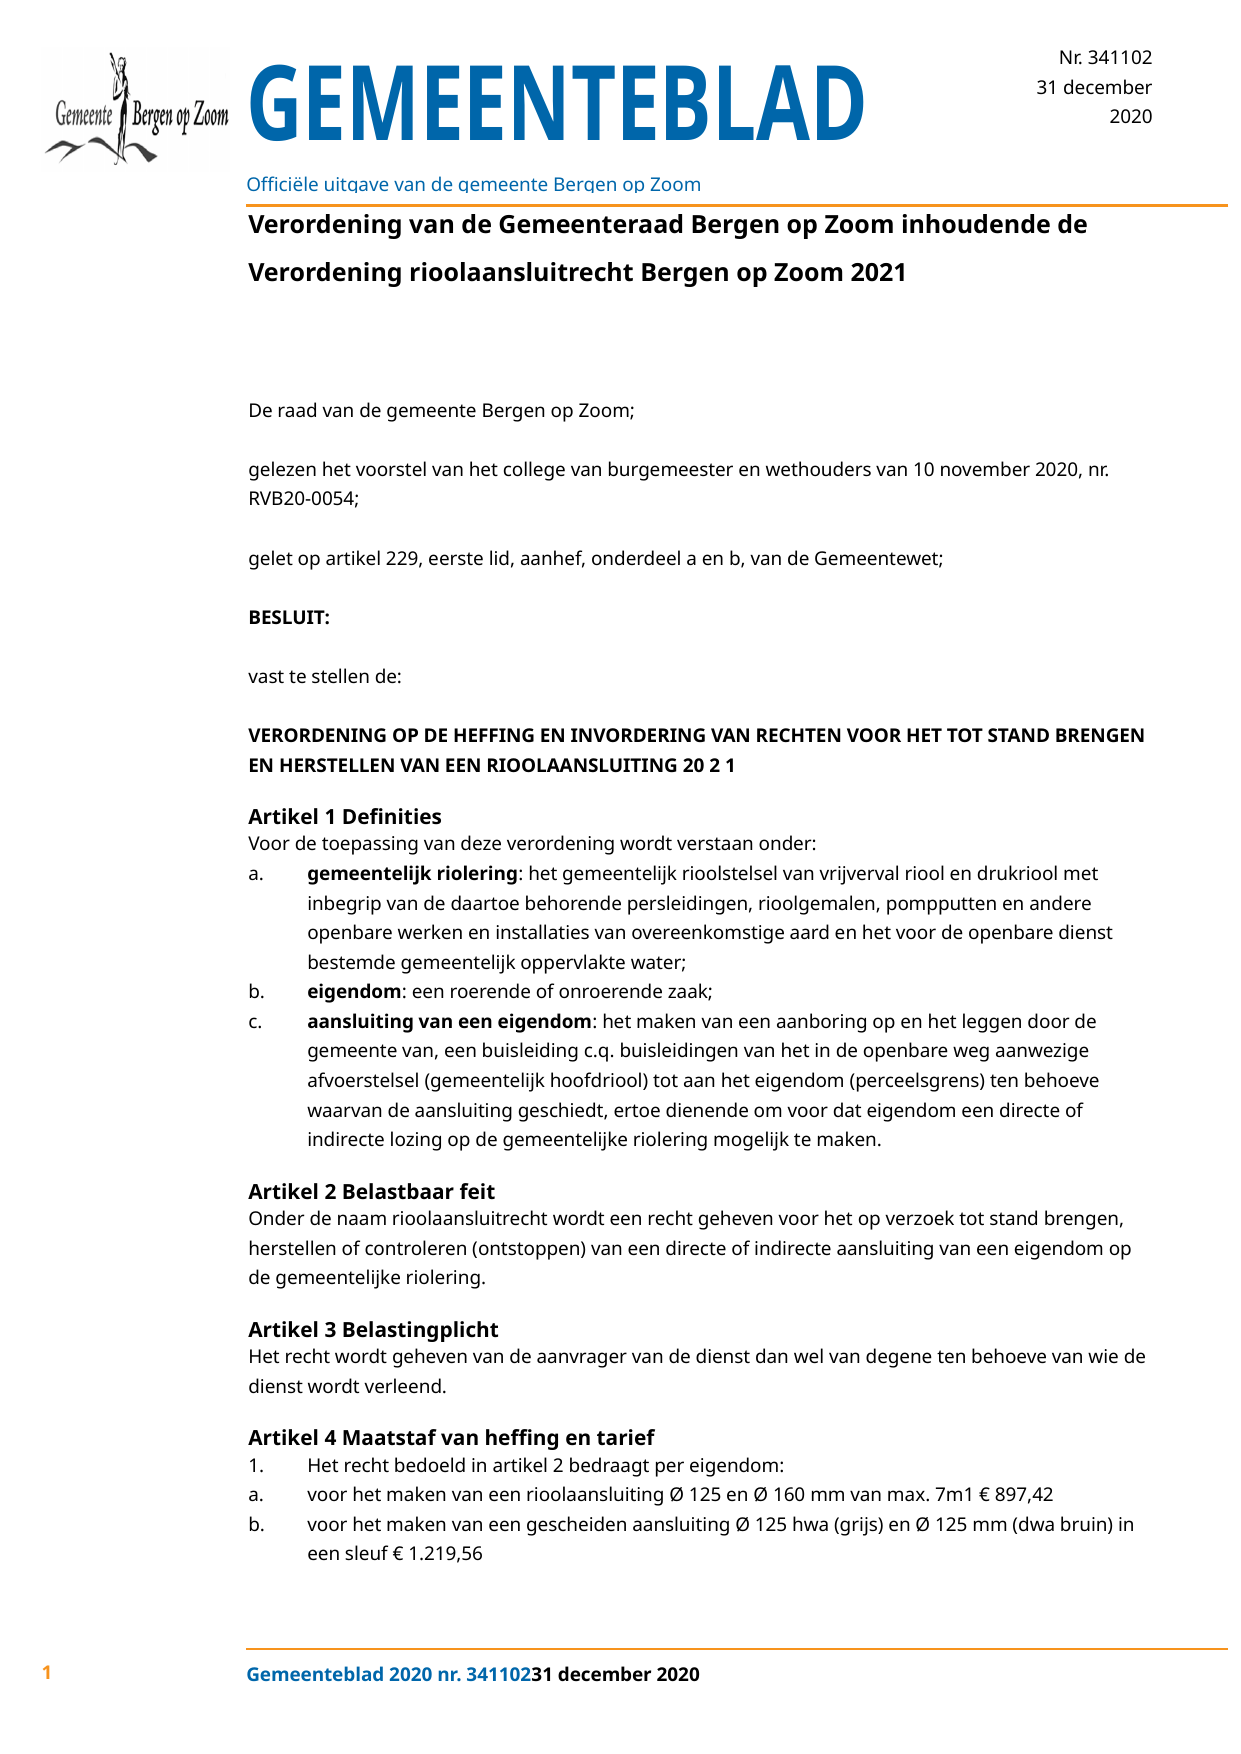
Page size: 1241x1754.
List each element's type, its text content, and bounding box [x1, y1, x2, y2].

text Artikel 4 Maatstaf van heffing en tarief [248, 1423, 1152, 1452]
text Verordening van de Gemeenteraad Bergen op Zoom inhoudende de Verordening rioolaansluitrecht Bergen op Zoom 2021 [248, 207, 1152, 288]
list voor het maken van een rioolaansluiting Ø 125 en Ø 160 mm van max. 7m1 € 897,42 [248, 1481, 1152, 1507]
text Onder de naam rioolaansluitrecht wordt een recht geheven voor het op verzoek tot stand brengen, herstellen of controleren (ontstoppen) van een directe of indirecte aansluiting van een eigendom op de gemeentelijke riolering. [248, 1205, 1152, 1290]
text vast te stellen de: [248, 663, 1152, 689]
list Het recht bedoeld in artikel 2 bedraagt per eigendom: [248, 1452, 1152, 1477]
text gelezen het voorstel van het college van burgemeester en wethouders van 10 november 2020, nr. RVB20-0054; [248, 456, 1152, 511]
list eigendom: een roerende of onroerende zaak; [248, 978, 1152, 1004]
picture [41, 47, 231, 172]
text BESLUIT: [248, 604, 1152, 629]
text gelet op artikel 229, eerste lid, aanhef, onderdeel a en b, van de Gemeentewet; [248, 545, 1152, 570]
list voor het maken van een gescheiden aansluiting Ø 125 hwa (grijs) en Ø 125 mm (dwa bruin) in een sleuf € 1.219,56 [248, 1511, 1152, 1566]
text Voor de toepassing van deze verordening wordt verstaan onder: [248, 831, 1152, 856]
text Artikel 3 Belastingplicht [248, 1315, 1152, 1343]
list aansluiting van een eigendom: het maken van een aanboring op en het leggen door de gemeente van, een buisleiding c.q. buisleidingen van het in de openbare weg aanwezige afvoerstelsel (gemeentelijk hoofdriool) tot aan het eigendom (perceelsgrens) ten behoeve waarvan de aansluiting geschiedt, ertoe dienende om voor dat eigendom een directe of indirecte lozing op de gemeentelijke riolering mogelijk te maken. [248, 1008, 1152, 1152]
list gemeentelijk riolering: het gemeentelijk rioolstelsel van vrijverval riool en drukriool met inbegrip van de daartoe behorende persleidingen, rioolgemalen, pompputten en andere openbare werken en installaties van overeenkomstige aard en het voor de openbare dienst bestemde gemeentelijk oppervlakte water; [248, 860, 1152, 975]
text Het recht wordt geheven van de aanvrager van de dienst dan wel van degene ten behoeve van wie de dienst wordt verleend. [248, 1343, 1152, 1399]
text Artikel 2 Belastbaar feit [248, 1177, 1152, 1205]
text VERORDENING OP DE HEFFING EN INVORDERING VAN RECHTEN VOOR HET TOT STAND BRENGEN EN HERSTELLEN VAN EEN RIOOLAANSLUITING 20 2 1 [248, 722, 1152, 777]
text De raad van de gemeente Bergen op Zoom; [248, 397, 1152, 422]
text Artikel 1 Definities [248, 802, 1152, 831]
